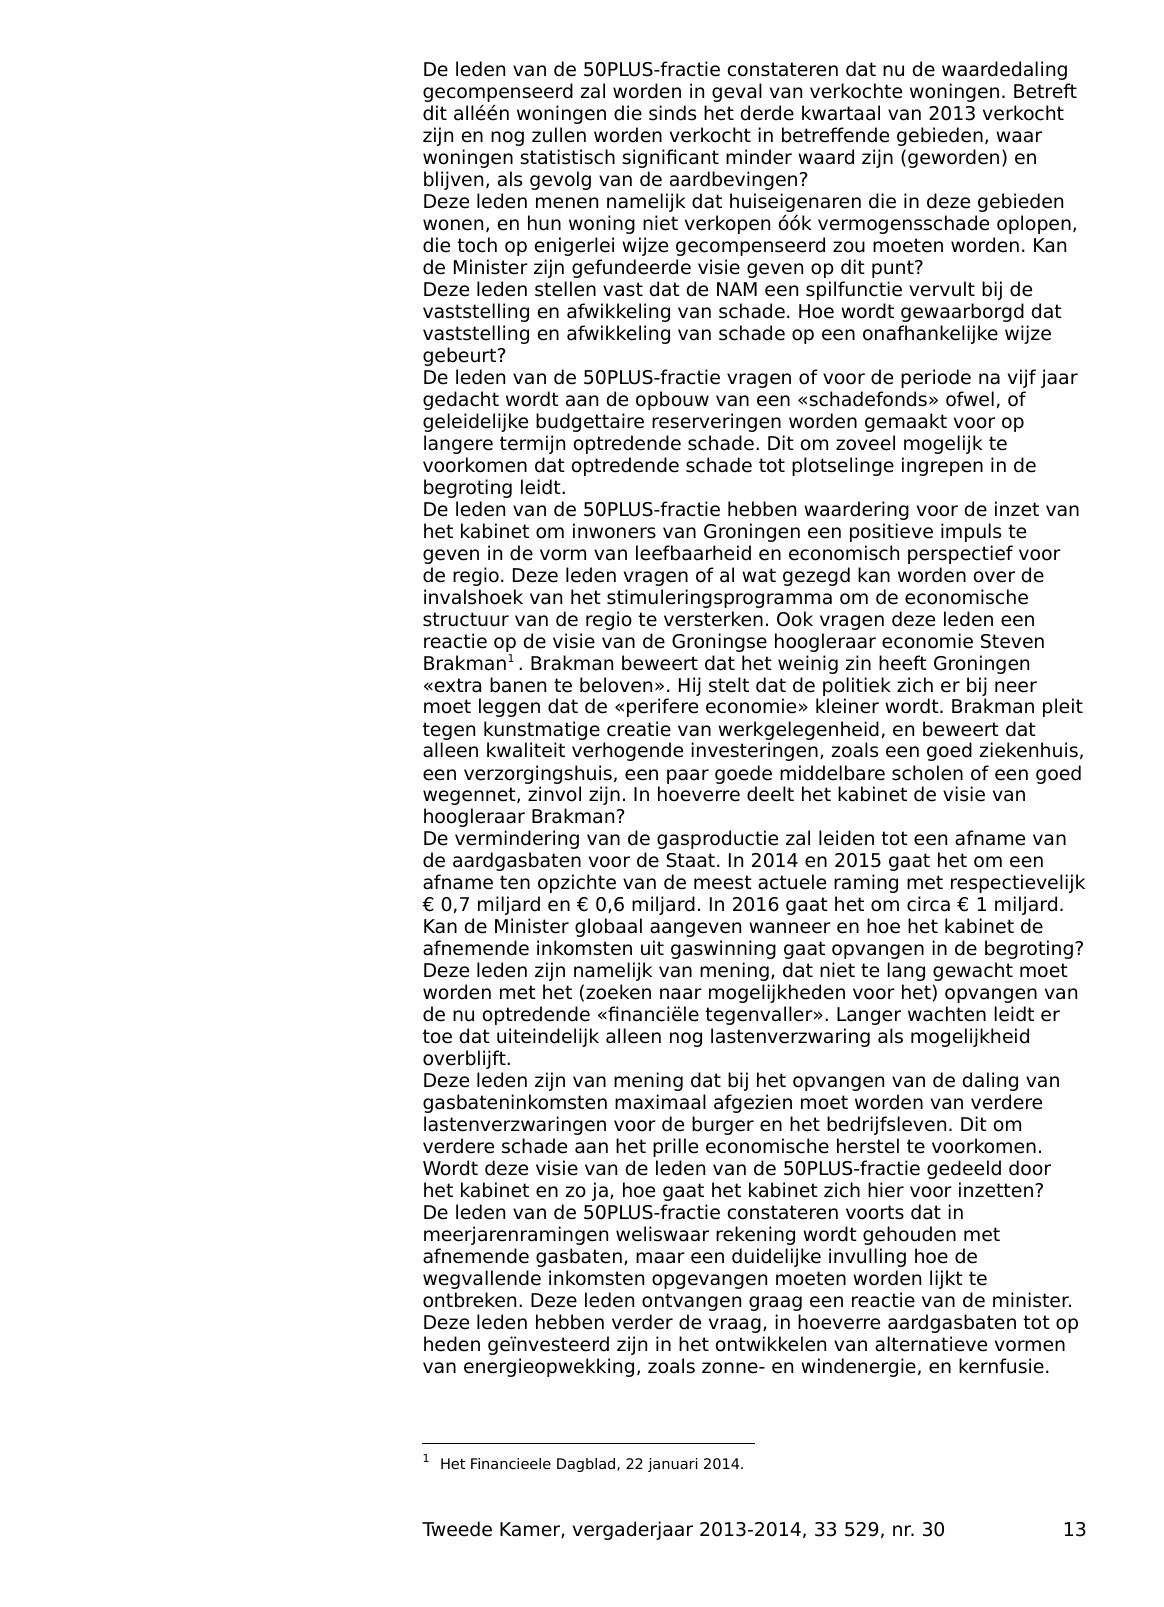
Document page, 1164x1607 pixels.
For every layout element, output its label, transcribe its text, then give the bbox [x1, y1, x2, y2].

text De vermindering van de gasproductie zal leiden tot een afname van de aardgasbaten voor de Staat. In 2014 en 2015 gaat het om een afname ten opzichte van de meest actuele raming met respectievelijk € 0,7 miljard en € 0,6 miljard. In 2016 gaat het om circa € 1 miljard. Kan de Minister globaal aangeven wanneer en hoe het kabinet de afnemende inkomsten uit gaswinning gaat opvangen in de begroting? Deze leden zijn namelijk van mening, dat niet te lang gewacht moet worden met het (zoeken naar mogelijkheden voor het) opvangen van de nu optredende «financiële tegenvaller». Langer wachten leidt er toe dat uiteindelijk alleen nog lastenverzwaring als mogelijkheid overblijft. [422, 828, 1087, 1070]
text Het Financieele Dagblad, 22 januari 2014. [422, 1452, 1087, 1474]
text De leden van de 50PLUS-fractie constateren voorts dat in meerjarenramingen weliswaar rekening wordt gehouden met afnemende gasbaten, maar een duidelijke invulling hoe de wegvallende inkomsten opgevangen moeten worden lijkt te ontbreken. Deze leden ontvangen graag een reactie van de minister. [422, 1202, 1087, 1312]
text Deze leden stellen vast dat de NAM een spilfunctie vervult bij de vaststelling en afwikkeling van schade. Hoe wordt gewaarborgd dat vaststelling en afwikkeling van schade op een onafhankelijke wijze gebeurt? [422, 279, 1087, 367]
text De leden van de 50PLUS-fractie constateren dat nu de waardedaling gecompenseerd zal worden in geval van verkochte woningen. Betreft dit alléén woningen die sinds het derde kwartaal van 2013 verkocht zijn en nog zullen worden verkocht in betreffende gebieden, waar woningen statistisch significant minder waard zijn (geworden) en blijven, als gevolg van de aardbevingen? [422, 59, 1087, 191]
text Deze leden hebben verder de vraag, in hoeverre aardgasbaten tot op heden geïnvesteerd zijn in het ontwikkelen van alternatieve vormen van energieopwekking, zoals zonne- en windenergie, en kernfusie. [422, 1312, 1087, 1378]
text Deze leden zijn van mening dat bij het opvangen van de daling van gasbateninkomsten maximaal afgezien moet worden van verdere lastenverzwaringen voor de burger en het bedrijfsleven. Dit om verdere schade aan het prille economische herstel te voorkomen. Wordt deze visie van de leden van de 50PLUS-fractie gedeeld door het kabinet en zo ja, hoe gaat het kabinet zich hier voor inzetten? [422, 1070, 1087, 1202]
text Deze leden menen namelijk dat huiseigenaren die in deze gebieden wonen, en hun woning niet verkopen óók vermogensschade oplopen, die toch op enigerlei wijze gecompenseerd zou moeten worden. Kan de Minister zijn gefundeerde visie geven op dit punt? [422, 191, 1087, 279]
text De leden van de 50PLUS-fractie hebben waardering voor de inzet van het kabinet om inwoners van Groningen een positieve impuls te geven in de vorm van leefbaarheid en economisch perspectief voor de regio. Deze leden vragen of al wat gezegd kan worden over de invalshoek van het stimuleringsprogramma om de economische structuur van de regio te versterken. Ook vragen deze leden een reactie op de visie van de Groningse hoogleraar economie Steven Brakman. Brakman beweert dat het weinig zin heeft Groningen «extra banen te beloven». Hij stelt dat de politiek zich er bij neer moet leggen dat de «perifere economie» kleiner wordt. Brakman pleit tegen kunstmatige creatie van werkgelegenheid, en beweert dat alleen kwaliteit verhogende investeringen, zoals een goed ziekenhuis, een verzorgingshuis, een paar goede middelbare scholen of een goed wegennet, zinvol zijn. In hoeverre deelt het kabinet de visie van hoogleraar Brakman? [422, 499, 1087, 828]
text De leden van de 50PLUS-fractie vragen of voor de periode na vijf jaar gedacht wordt aan de opbouw van een «schadefonds» ofwel, of geleidelijke budgettaire reserveringen worden gemaakt voor op langere termijn optredende schade. Dit om zoveel mogelijk te voorkomen dat optredende schade tot plotselinge ingrepen in de begroting leidt. [422, 367, 1087, 499]
